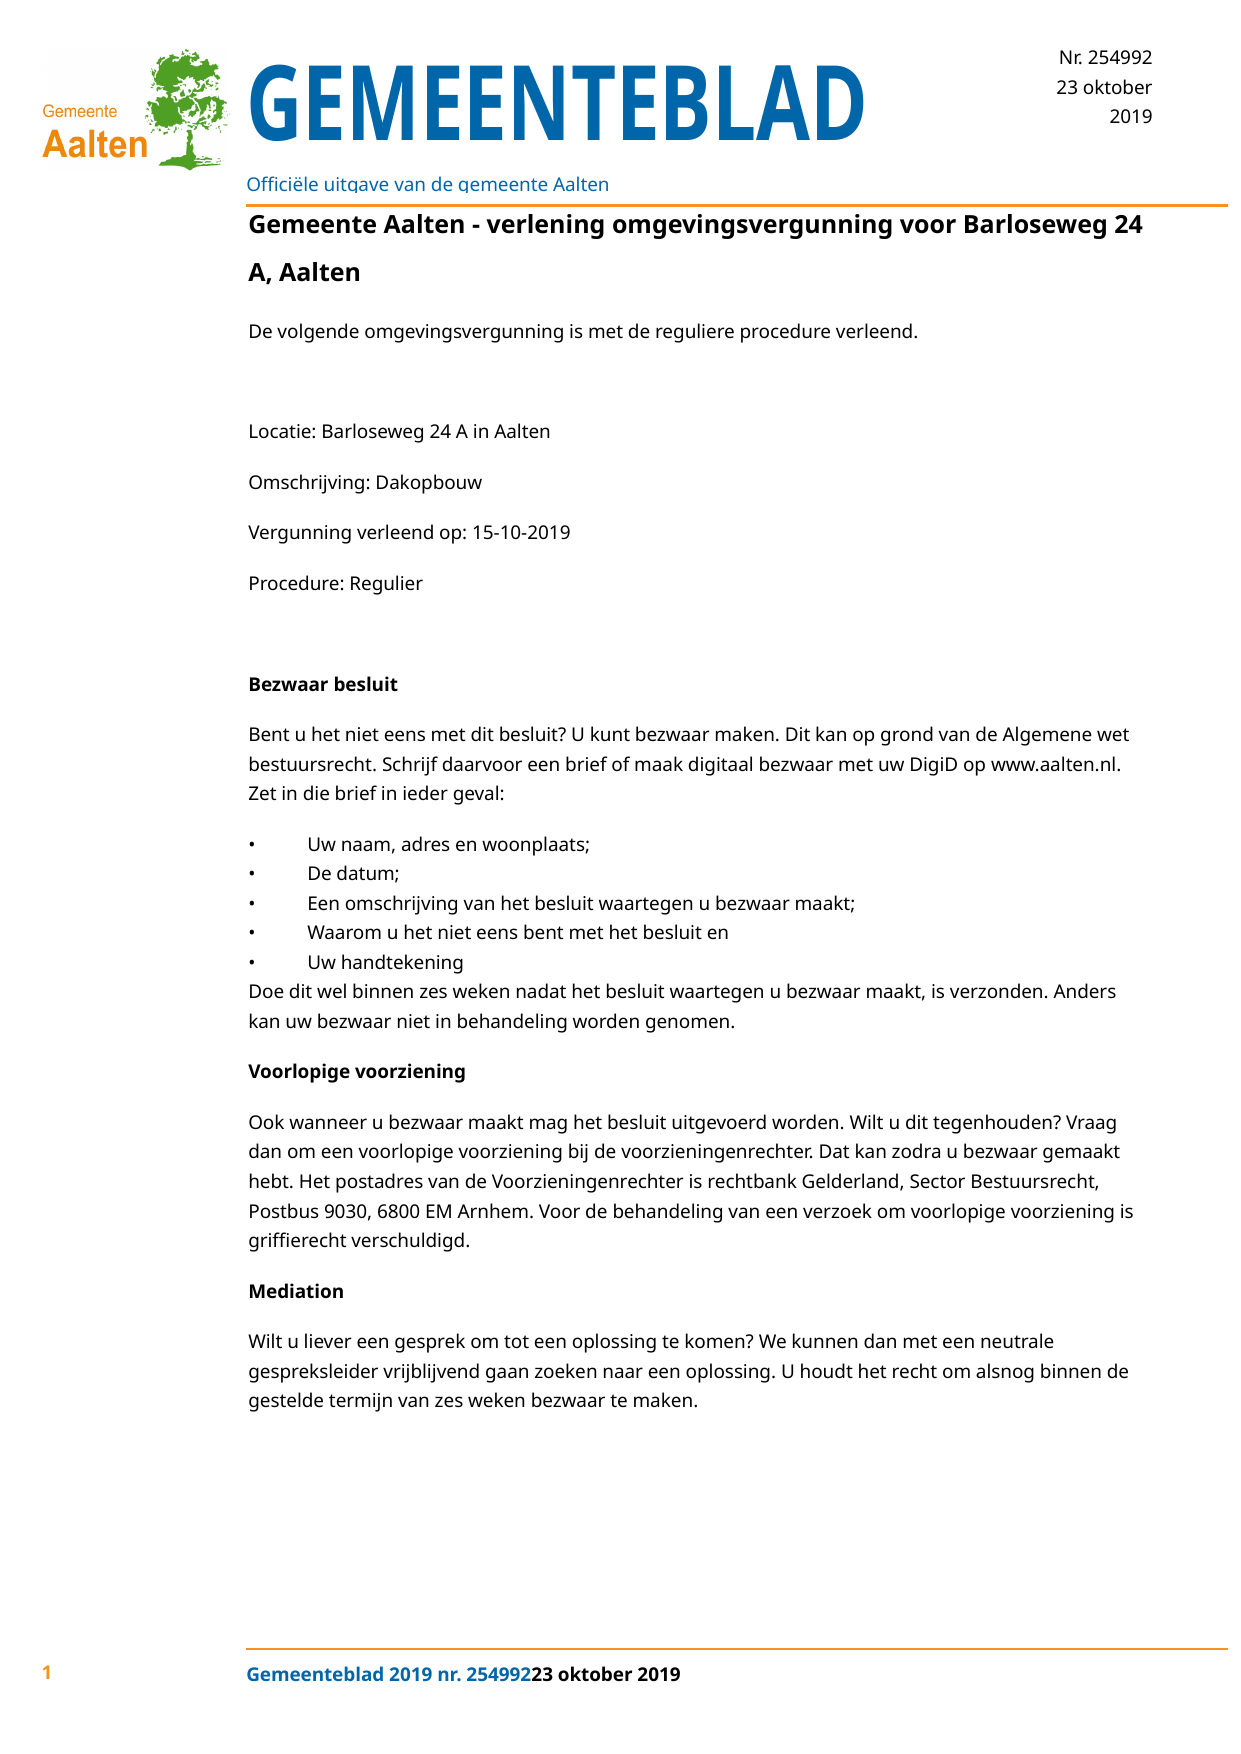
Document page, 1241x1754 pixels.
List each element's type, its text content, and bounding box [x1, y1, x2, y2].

list Uw handtekening [248, 949, 1152, 975]
text Voorlopige voorziening [248, 1059, 1152, 1084]
text Locatie: Barloseweg 24 A in Aalten [248, 419, 1152, 444]
text Bent u het niet eens met dit besluit? U kunt bezwaar maken. Dit kan op grond van de Algemene wet bestuursrecht. Schrijf daarvoor een brief of maak digitaal bezwaar met uw DigiD op www.aalten.nl. Zet in die brief in ieder geval: [248, 721, 1152, 806]
text Gemeente Aalten - verlening omgevingsvergunning voor Barloseweg 24 A, Aalten [248, 207, 1152, 288]
text Procedure: Regulier [248, 570, 1152, 596]
text De volgende omgevingsvergunning is met de reguliere procedure verleend. [248, 318, 1152, 344]
text Ook wanneer u bezwaar maakt mag het besluit uitgevoerd worden. Wilt u dit tegenhouden? Vraag dan om een voorlopige voorziening bij de voorzieningenrechter. Dat kan zodra u bezwaar gemaakt hebt. Het postadres van de Voorzieningenrechter is rechtbank Gelderland, Sector Bestuursrecht, Postbus 9030, 6800 EM Arnhem. Voor de behandeling van een verzoek om voorlopige voorziening is griffierecht verschuldigd. [248, 1109, 1152, 1253]
text Wilt u liever een gesprek om tot een oplossing te komen? We kunnen dan met een neutrale gespreksleider vrijblijvend gaan zoeken naar een oplossing. U houdt het recht om alsnog binnen de gestelde termijn van zes weken bezwaar te maken. [248, 1328, 1152, 1413]
list Uw naam, adres en woonplaats; [248, 831, 1152, 857]
list Waarom u het niet eens bent met het besluit en [248, 919, 1152, 945]
picture [41, 47, 231, 172]
text Vergunning verleend op: 15-10-2019 [248, 519, 1152, 545]
list Een omschrijving van het besluit waartegen u bezwaar maakt; [248, 890, 1152, 916]
text Bezwaar besluit [248, 671, 1152, 697]
text Omschrijving: Dakopbouw [248, 469, 1152, 495]
text Doe dit wel binnen zes weken nadat het besluit waartegen u bezwaar maakt, is verzonden. Anders kan uw bezwaar niet in behandeling worden genomen. [248, 979, 1152, 1034]
list De datum; [248, 860, 1152, 886]
text Mediation [248, 1278, 1152, 1304]
